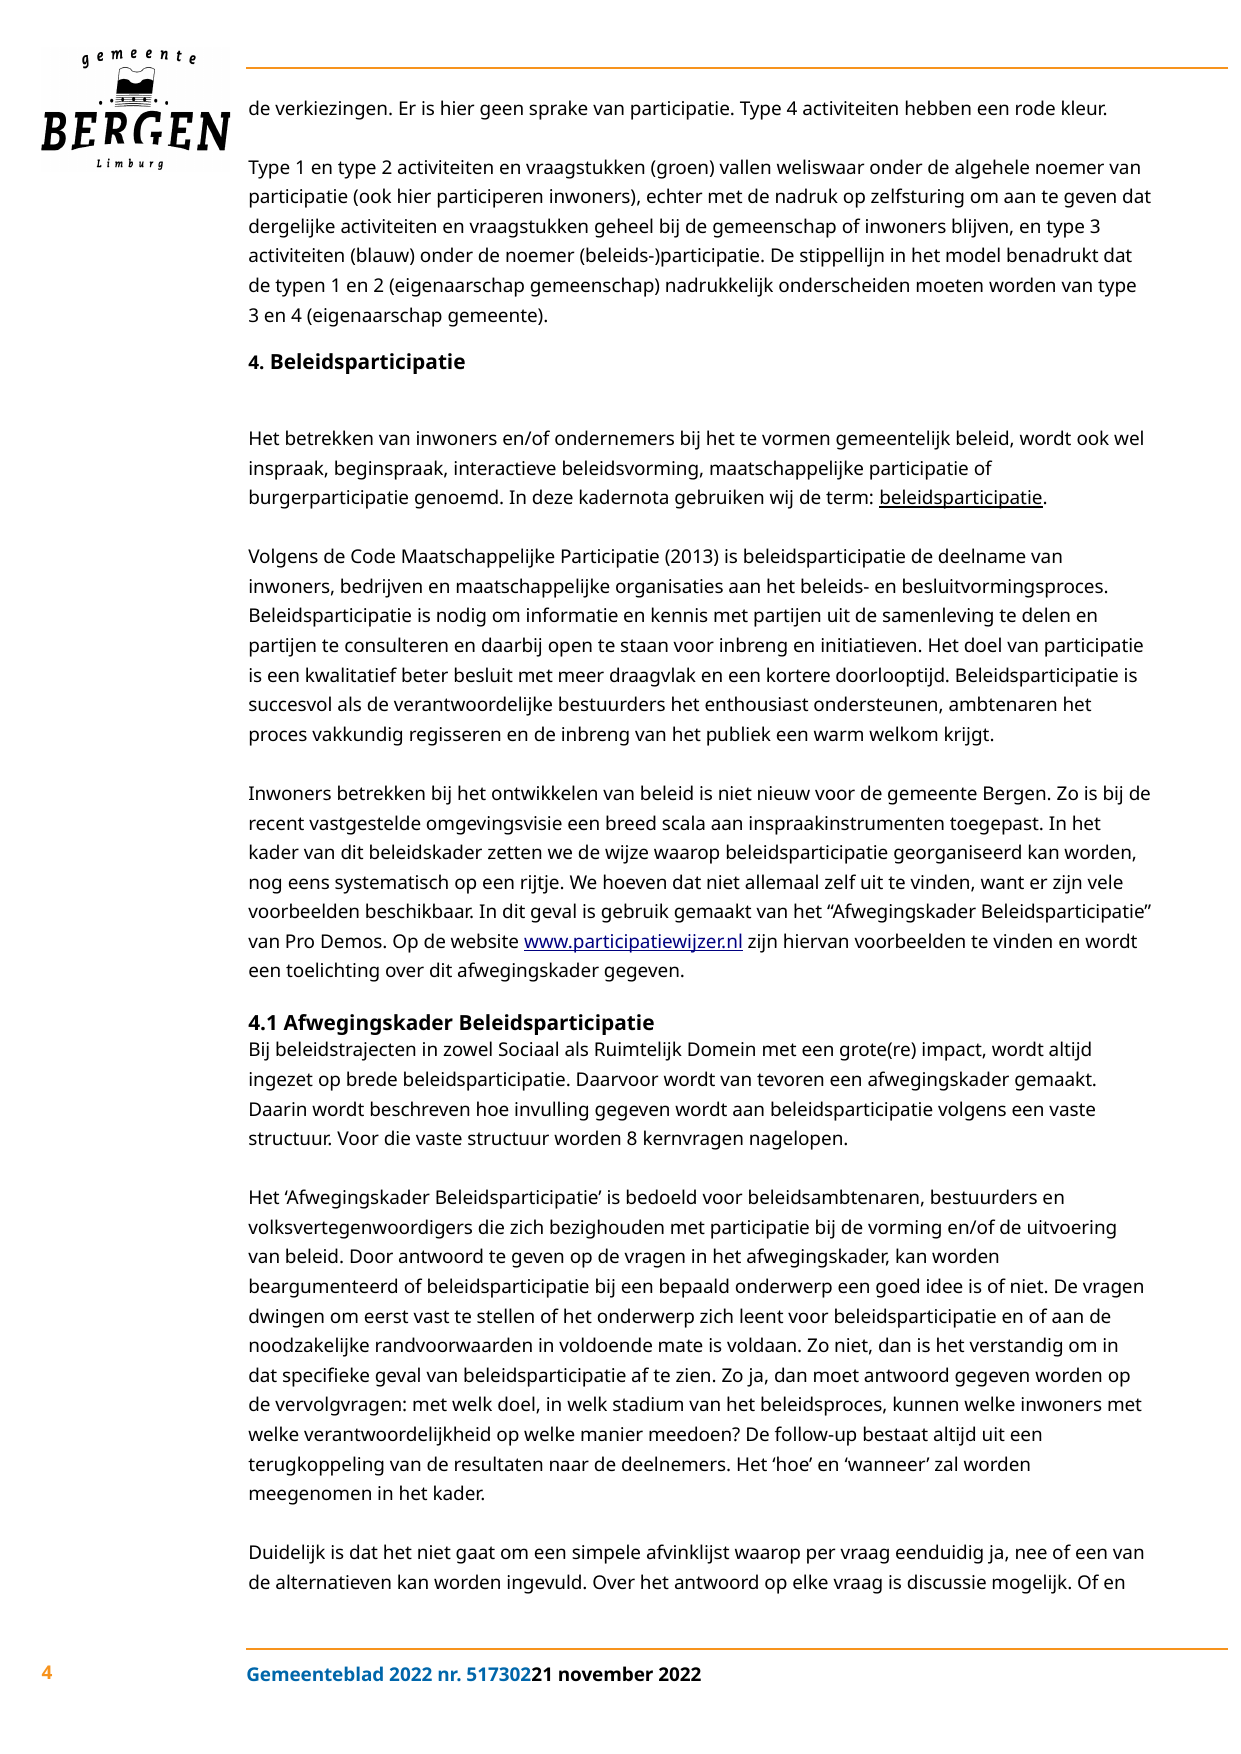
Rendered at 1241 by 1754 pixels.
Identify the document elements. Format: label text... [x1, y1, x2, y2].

text Het ‘Afwegingskader Beleidsparticipatie’ is bedoeld voor beleidsambtenaren, bestuurders en volksvertegenwoordigers die zich bezighouden met participatie bij de vorming en/of de uitvoering van beleid. Door antwoord te geven op de vragen in het afwegingskader, kan worden beargumenteerd of beleidsparticipatie bij een bepaald onderwerp een goed idee is of niet. De vragen dwingen om eerst vast te stellen of het onderwerp zich leent voor beleidsparticipatie en of aan de noodzakelijke randvoorwaarden in voldoende mate is voldaan. Zo niet, dan is het verstandig om in dat specifieke geval van beleidsparticipatie af te zien. Zo ja, dan moet antwoord gegeven worden op de vervolgvragen: met welk doel, in welk stadium van het beleidsproces, kunnen welke inwoners met welke verantwoordelijkheid op welke manier meedoen? De follow-up bestaat altijd uit een terugkoppeling van de resultaten naar de deelnemers. Het ‘hoe’ en ‘wanneer’ zal worden meegenomen in het kader. [248, 1184, 1152, 1506]
text Beleidsparticipatie is nodig om informatie en kennis met partijen uit de samenleving te delen en partijen te consulteren en daarbij open te staan voor inbreng en initiatieven. Het doel van participatie is een kwalitatief beter besluit met meer draagvlak en een kortere doorlooptijd. Beleidsparticipatie is succesvol als de verantwoordelijke bestuurders het enthousiast ondersteunen, ambtenaren het proces vakkundig regisseren en de inbreng van het publiek een warm welkom krijgt. [248, 603, 1152, 747]
text Type 1 en type 2 activiteiten en vraagstukken (groen) vallen weliswaar onder de algehele noemer van participatie (ook hier participeren inwoners), echter met de nadruk op zelfsturing om aan te geven dat dergelijke activiteiten en vraagstukken geheel bij de gemeenschap of inwoners blijven, en type 3 activiteiten (blauw) onder de noemer (beleids-)participatie. De stippellijn in het model benadrukt dat de typen 1 en 2 (eigenaarschap gemeenschap) nadrukkelijk onderscheiden moeten worden van type 3 en 4 (eigenaarschap gemeente). [248, 154, 1152, 328]
text de verkiezingen. Er is hier geen sprake van participatie. Type 4 activiteiten hebben een rode kleur. [248, 95, 1152, 121]
text Duidelijk is dat het niet gaat om een simpele afvinklijst waarop per vraag eenduidig ja, nee of een van de alternatieven kan worden ingevuld. Over het antwoord op elke vraag is discussie mogelijk. Of en [248, 1539, 1152, 1595]
text Inwoners betrekken bij het ontwikkelen van beleid is niet nieuw voor de gemeente Bergen. Zo is bij de recent vastgestelde omgevingsvisie een breed scala aan inspraakinstrumenten toegepast. In het kader van dit beleidskader zetten we de wijze waarop beleidsparticipatie georganiseerd kan worden, nog eens systematisch op een rijtje. We hoeven dat niet allemaal zelf uit te vinden, want er zijn vele voorbeelden beschikbaar. In dit geval is gebruik gemaakt van het “Afwegingskader Beleidsparticipatie” van Pro Demos. Op de website www.participatiewijzer.nl zijn hiervan voorbeelden te vinden en wordt een toelichting over dit afwegingskader gegeven. [248, 780, 1152, 983]
picture [41, 47, 231, 172]
text Het betrekken van inwoners en/of ondernemers bij het te vormen gemeentelijk beleid, wordt ook wel inspraak, beginspraak, interactieve beleidsvorming, maatschappelijke participatie of burgerparticipatie genoemd. In deze kadernota gebruiken wij de term: beleidsparticipatie. [248, 425, 1152, 510]
text 4. Beleidsparticipatie [248, 347, 1152, 376]
text 4.1 Afwegingskader Beleidsparticipatie [248, 1008, 1152, 1037]
text Bij beleidstrajecten in zowel Sociaal als Ruimtelijk Domein met een grote(re) impact, wordt altijd ingezet op brede beleidsparticipatie. Daarvoor wordt van tevoren een afwegingskader gemaakt. Daarin wordt beschreven hoe invulling gegeven wordt aan beleidsparticipatie volgens een vaste structuur. Voor die vaste structuur worden 8 kernvragen nagelopen. [248, 1037, 1152, 1151]
text Volgens de Code Maatschappelijke Participatie (2013) is beleidsparticipatie de deelname van inwoners, bedrijven en maatschappelijke organisaties aan het beleids- en besluitvormingsproces. [248, 543, 1152, 599]
